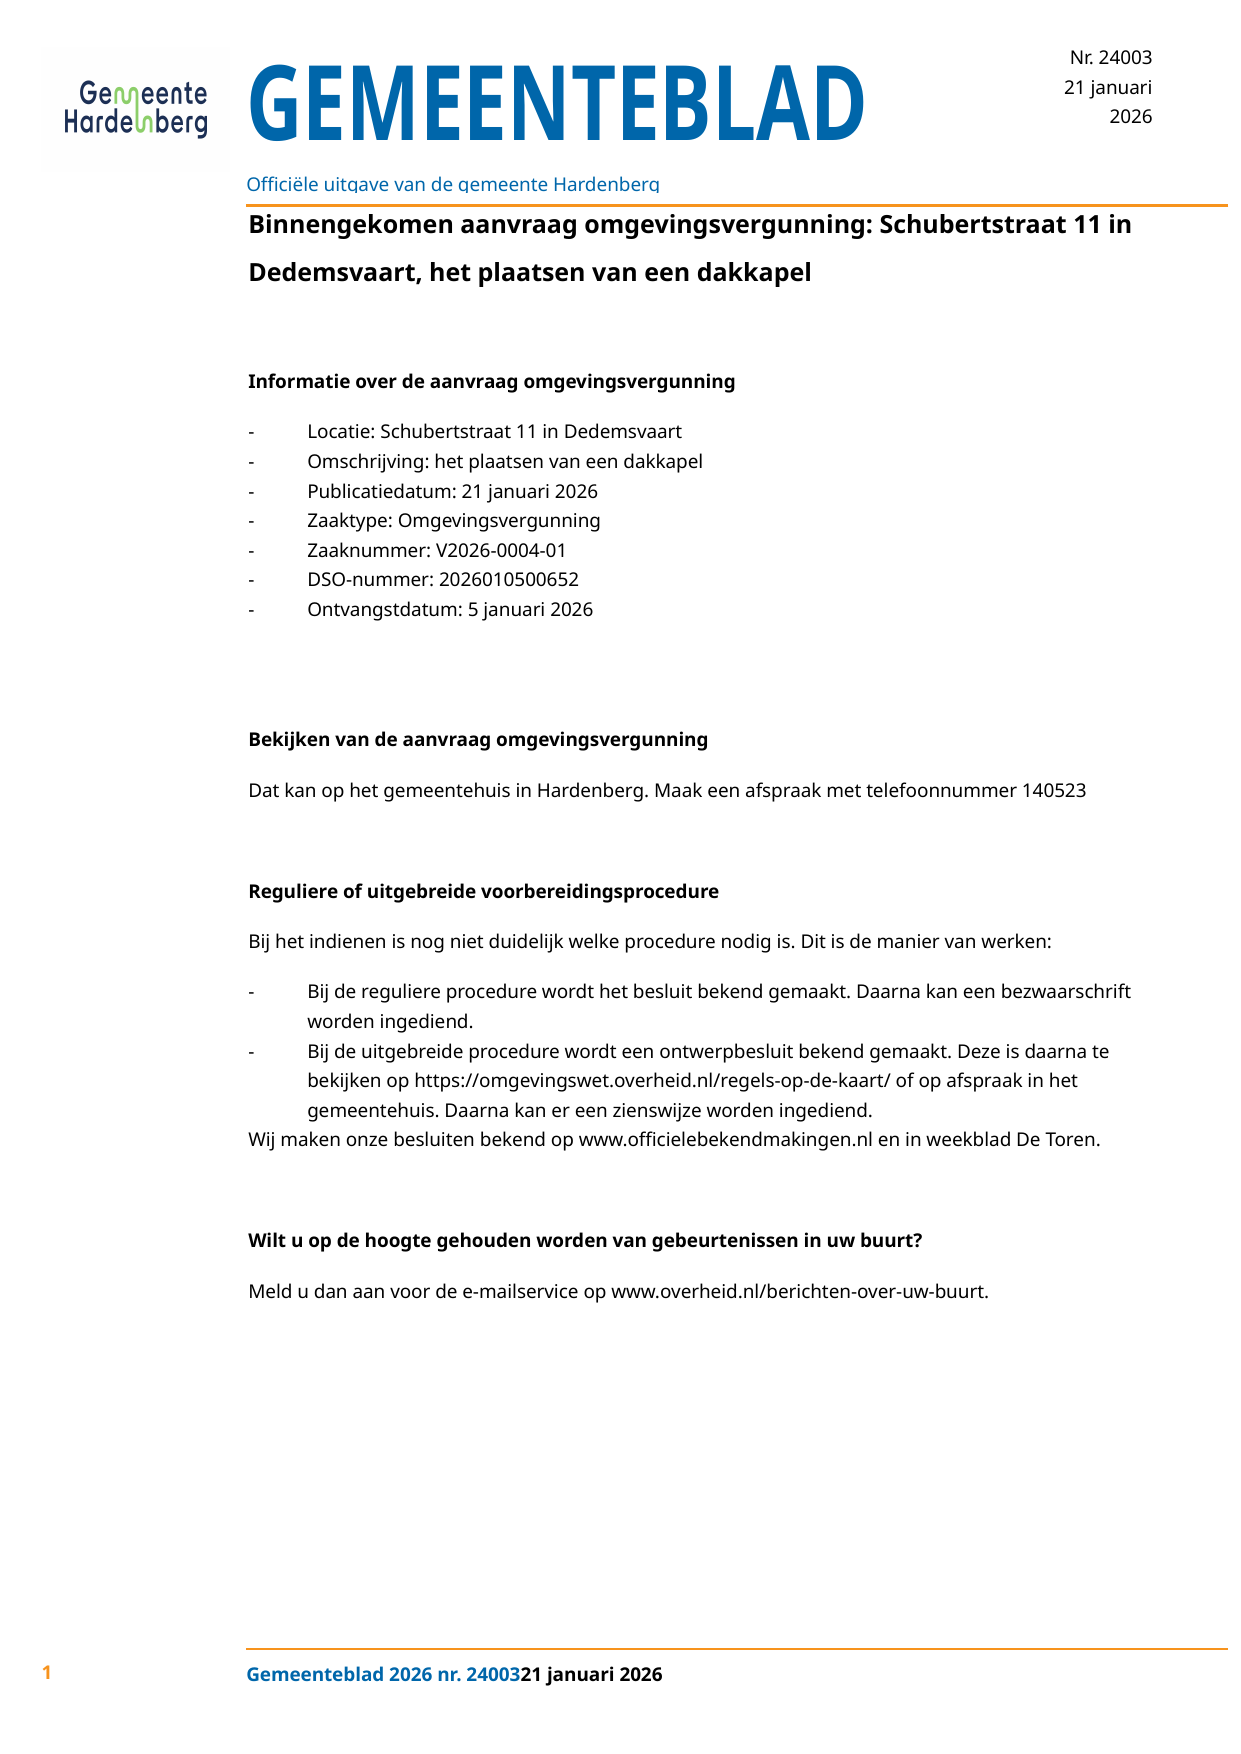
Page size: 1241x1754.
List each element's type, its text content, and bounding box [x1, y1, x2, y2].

text Bekijken van de aanvraag omgevingsvergunning [248, 727, 1152, 752]
text Informatie over de aanvraag omgevingsvergunning [248, 368, 1152, 394]
list Locatie: Schubertstraat 11 in Dedemsvaart [248, 419, 1152, 444]
list Ontvangstdatum: 5 januari 2026 [248, 596, 1152, 622]
text Dat kan op het gemeentehuis in Hardenberg. Maak een afspraak met telefoonnummer 140523 [248, 777, 1152, 803]
picture [41, 47, 231, 172]
list DSO-nummer: 2026010500652 [248, 567, 1152, 592]
list Zaaknummer: V2026-0004-01 [248, 537, 1152, 563]
list Bij de reguliere procedure wordt het besluit bekend gemaakt. Daarna kan een bezwaarschrift worden ingediend. [248, 979, 1152, 1034]
list Publicatiedatum: 21 januari 2026 [248, 478, 1152, 504]
text Reguliere of uitgebreide voorbereidingsprocedure [248, 878, 1152, 904]
text Wij maken onze besluiten bekend op www.officielebekendmakingen.nl en in weekblad De Toren. [248, 1127, 1152, 1152]
text Binnengekomen aanvraag omgevingsvergunning: Schubertstraat 11 in Dedemsvaart, het plaatsen van een dakkapel [248, 207, 1152, 288]
list Omschrijving: het plaatsen van een dakkapel [248, 448, 1152, 474]
list Bij de uitgebreide procedure wordt een ontwerpbesluit bekend gemaakt. Deze is daarna te bekijken op https://omgevingswet.overheid.nl/regels-op-de-kaart/ of op afspraak in het gemeentehuis. Daarna kan er een zienswijze worden ingediend. [248, 1038, 1152, 1123]
text Meld u dan aan voor de e-mailservice op www.overheid.nl/berichten-over-uw-buurt. [248, 1278, 1152, 1304]
text Wilt u op de hoogte gehouden worden van gebeurtenissen in uw buurt? [248, 1227, 1152, 1253]
list Zaaktype: Omgevingsvergunning [248, 507, 1152, 533]
text Bij het indienen is nog niet duidelijk welke procedure nodig is. Dit is de manier van werken: [248, 928, 1152, 954]
